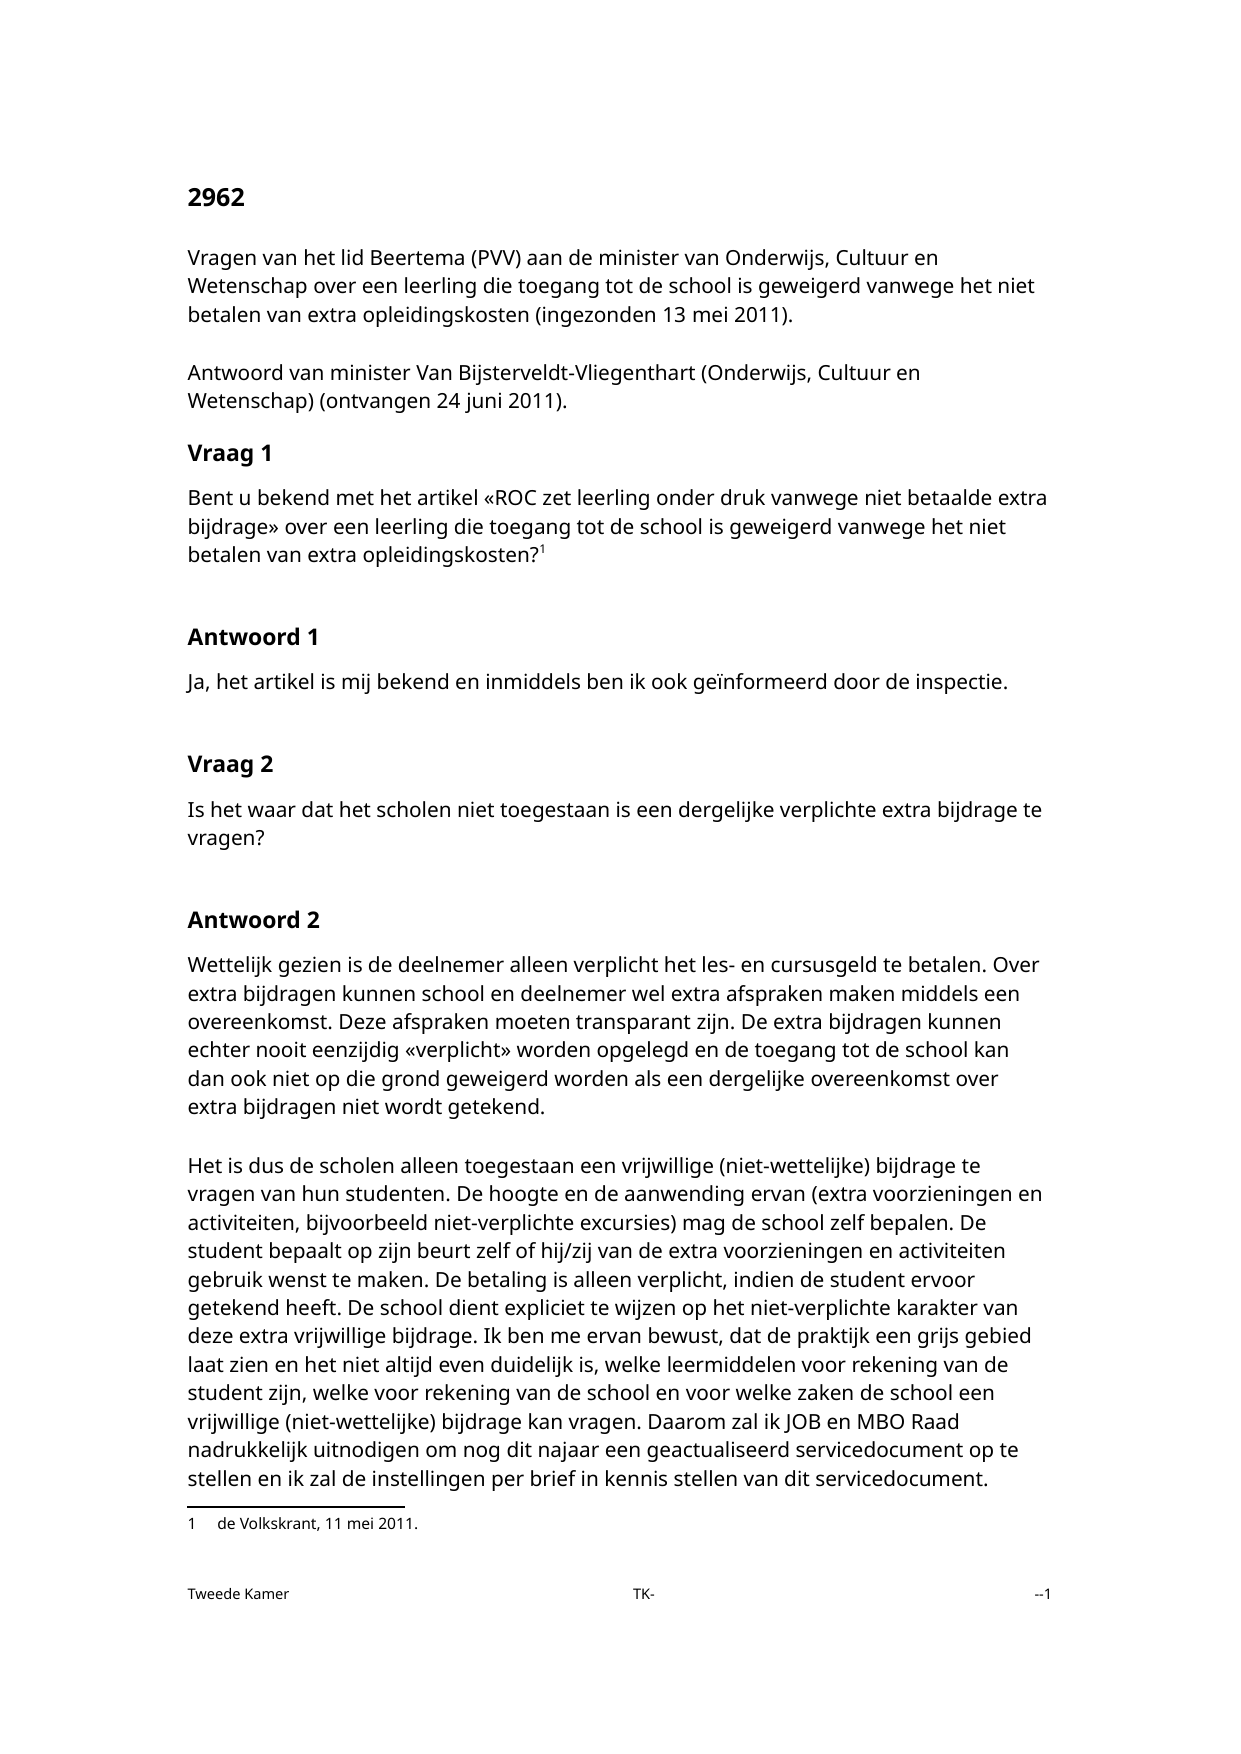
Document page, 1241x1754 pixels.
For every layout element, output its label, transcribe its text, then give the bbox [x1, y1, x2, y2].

subtitle Vraag 1 [187, 437, 1053, 468]
text 2962 [187, 179, 1053, 213]
text Bent u bekend met het artikel «ROC zet leerling onder druk vanwege niet betaalde extra bijdrage» over een leerling die toegang tot de school is geweigerd vanwege het niet betalen van extra opleidingskosten? [187, 483, 1053, 569]
text de Volkskrant, 11 mei 2011. [187, 1506, 1053, 1534]
text Vragen van het lid Beertema (PVV) aan de minister van Onderwijs, Cultuur en Wetenschap over een leerling die toegang tot de school is geweigerd vanwege het niet betalen van extra opleidingskosten (ingezonden 13 mei 2011). [187, 243, 1053, 328]
text Antwoord van minister Van Bijsterveldt-Vliegenthart (Onderwijs, Cultuur en Wetenschap) (ontvangen 24 juni 2011). [187, 358, 1053, 415]
text Is het waar dat het scholen niet toegestaan is een dergelijke verplichte extra bijdrage te vragen? [187, 795, 1053, 852]
subtitle Antwoord 1 [187, 621, 1053, 652]
text Wettelijk gezien is de deelnemer alleen verplicht het les- en cursusgeld te betalen. Over extra bijdragen kunnen school en deelnemer wel extra afspraken maken middels een overeenkomst. Deze afspraken moeten transparant zijn. De extra bijdragen kunnen echter nooit eenzijdig «verplicht» worden opgelegd en de toegang tot de school kan dan ook niet op die grond geweigerd worden als een dergelijke overeenkomst over extra bijdragen niet wordt getekend. [187, 950, 1053, 1121]
subtitle Vraag 2 [187, 748, 1053, 780]
text Ja, het artikel is mij bekend en inmiddels ben ik ook geïnformeerd door de inspectie. [187, 667, 1053, 696]
text Het is dus de scholen alleen toegestaan een vrijwillige (niet-wettelijke) bijdrage te vragen van hun studenten. De hoogte en de aanwending ervan (extra voorzieningen en activiteiten, bijvoorbeeld niet-verplichte excursies) mag de school zelf bepalen. De student bepaalt op zijn beurt zelf of hij/zij van de extra voorzieningen en activiteiten gebruik wenst te maken. De betaling is alleen verplicht, indien de student ervoor getekend heeft. De school dient expliciet te wijzen op het niet-verplichte karakter van deze extra vrijwillige bijdrage. Ik ben me ervan bewust, dat de praktijk een grijs gebied laat zien en het niet altijd even duidelijk is, welke leermiddelen voor rekening van de student zijn, welke voor rekening van de school en voor welke zaken de school een vrijwillige (niet-wettelijke) bijdrage kan vragen. Daarom zal ik JOB en MBO Raad nadrukkelijk uitnodigen om nog dit najaar een geactualiseerd servicedocument op te stellen en ik zal de instellingen per brief in kennis stellen van dit servicedocument. [187, 1151, 1053, 1492]
subtitle Antwoord 2 [187, 904, 1053, 935]
